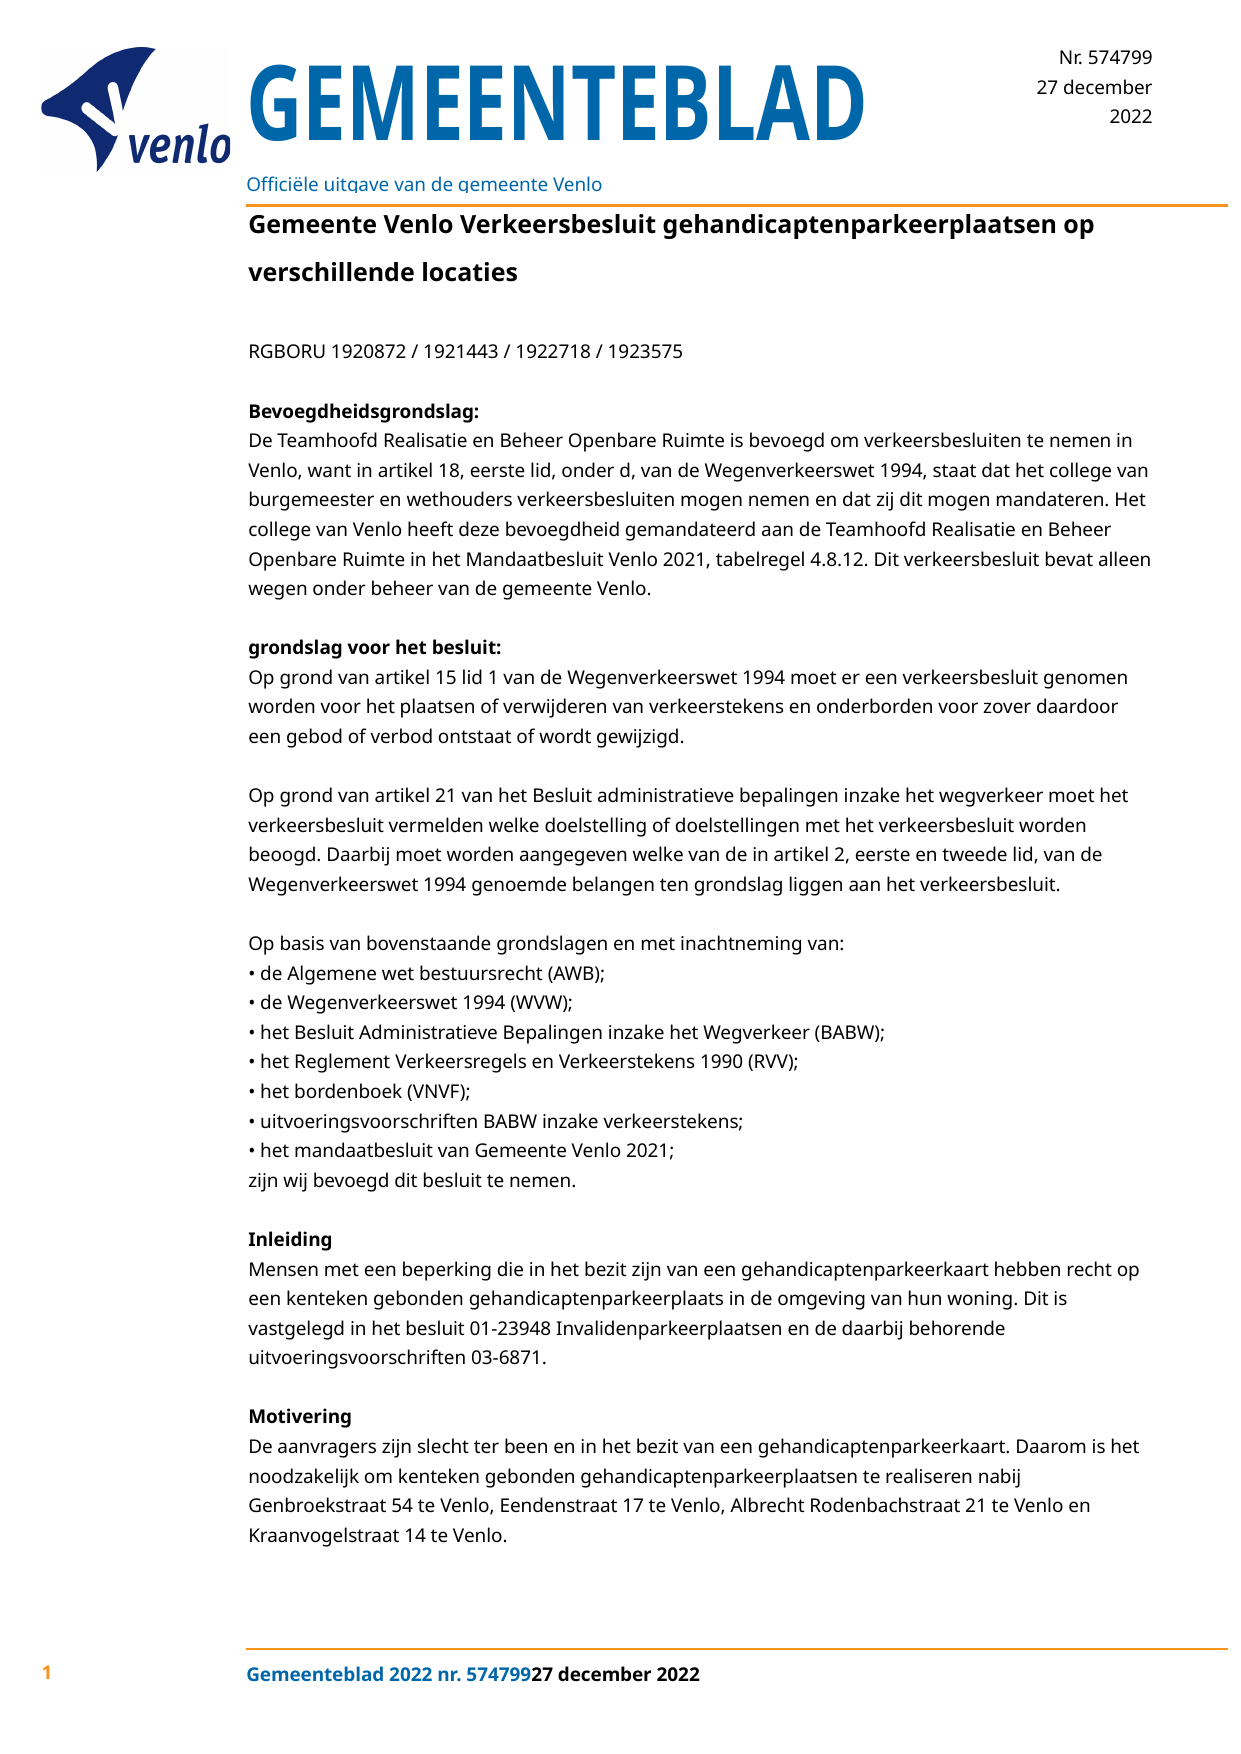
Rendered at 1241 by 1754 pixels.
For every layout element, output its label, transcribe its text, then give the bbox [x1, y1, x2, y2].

text • het Reglement Verkeersregels en Verkeerstekens 1990 (RVV); [248, 1049, 1152, 1074]
text Bevoegdheidsgrondslag: [248, 398, 1152, 423]
text Gemeente Venlo Verkeersbesluit gehandicaptenparkeerplaatsen op verschillende locaties [248, 207, 1152, 288]
text grondslag voor het besluit: [248, 634, 1152, 660]
text • het mandaatbesluit van Gemeente Venlo 2021; [248, 1137, 1152, 1163]
text De Teamhoofd Realisatie en Beheer Openbare Ruimte is bevoegd om verkeersbesluiten te nemen in Venlo, want in artikel 18, eerste lid, onder d, van de Wegenverkeerswet 1994, staat dat het college van burgemeester en wethouders verkeersbesluiten mogen nemen en dat zij dit mogen mandateren. Het college van Venlo heeft deze bevoegdheid gemandateerd aan de Teamhoofd Realisatie en Beheer Openbare Ruimte in het Mandaatbesluit Venlo 2021, tabelregel 4.8.12. Dit verkeersbesluit bevat alleen wegen onder beheer van de gemeente Venlo. [248, 427, 1152, 601]
text De aanvragers zijn slecht ter been en in het bezit van een gehandicaptenparkeerkaart. Daarom is het noodzakelijk om kenteken gebonden gehandicaptenparkeerplaatsen te realiseren nabij Genbroekstraat 54 te Venlo, Eendenstraat 17 te Venlo, Albrecht Rodenbachstraat 21 te Venlo en Kraanvogelstraat 14 te Venlo. [248, 1433, 1152, 1548]
text • het bordenboek (VNVF); [248, 1078, 1152, 1104]
text Op basis van bovenstaande grondslagen en met inachtneming van: [248, 930, 1152, 956]
text • de Algemene wet bestuursrecht (AWB); [248, 960, 1152, 986]
text Mensen met een beperking die in het bezit zijn van een gehandicaptenparkeerkaart hebben recht op een kenteken gebonden gehandicaptenparkeerplaats in de omgeving van hun woning. Dit is vastgelegd in het besluit 01-23948 Invalidenparkeerplaatsen en de daarbij behorende uitvoeringsvoorschriften 03-6871. [248, 1256, 1152, 1370]
text zijn wij bevoegd dit besluit te nemen. [248, 1167, 1152, 1193]
text Op grond van artikel 21 van het Besluit administratieve bepalingen inzake het wegverkeer moet het verkeersbesluit vermelden welke doelstelling of doelstellingen met het verkeersbesluit worden beoogd. Daarbij moet worden aangegeven welke van de in artikel 2, eerste en tweede lid, van de Wegenverkeerswet 1994 genoemde belangen ten grondslag liggen aan het verkeersbesluit. [248, 782, 1152, 897]
text • het Besluit Administratieve Bepalingen inzake het Wegverkeer (BABW); [248, 1019, 1152, 1045]
text Motivering [248, 1404, 1152, 1429]
text Inleiding [248, 1226, 1152, 1252]
text • uitvoeringsvoorschriften BABW inzake verkeerstekens; [248, 1108, 1152, 1133]
text RGBORU 1920872 / 1921443 / 1922718 / 1923575 [248, 339, 1152, 364]
text Op grond van artikel 15 lid 1 van de Wegenverkeerswet 1994 moet er een verkeersbesluit genomen worden voor het plaatsen of verwijderen van verkeerstekens en onderborden voor zover daardoor een gebod of verbod ontstaat of wordt gewijzigd. [248, 664, 1152, 749]
text • de Wegenverkeerswet 1994 (WVW); [248, 989, 1152, 1015]
picture [41, 47, 231, 172]
